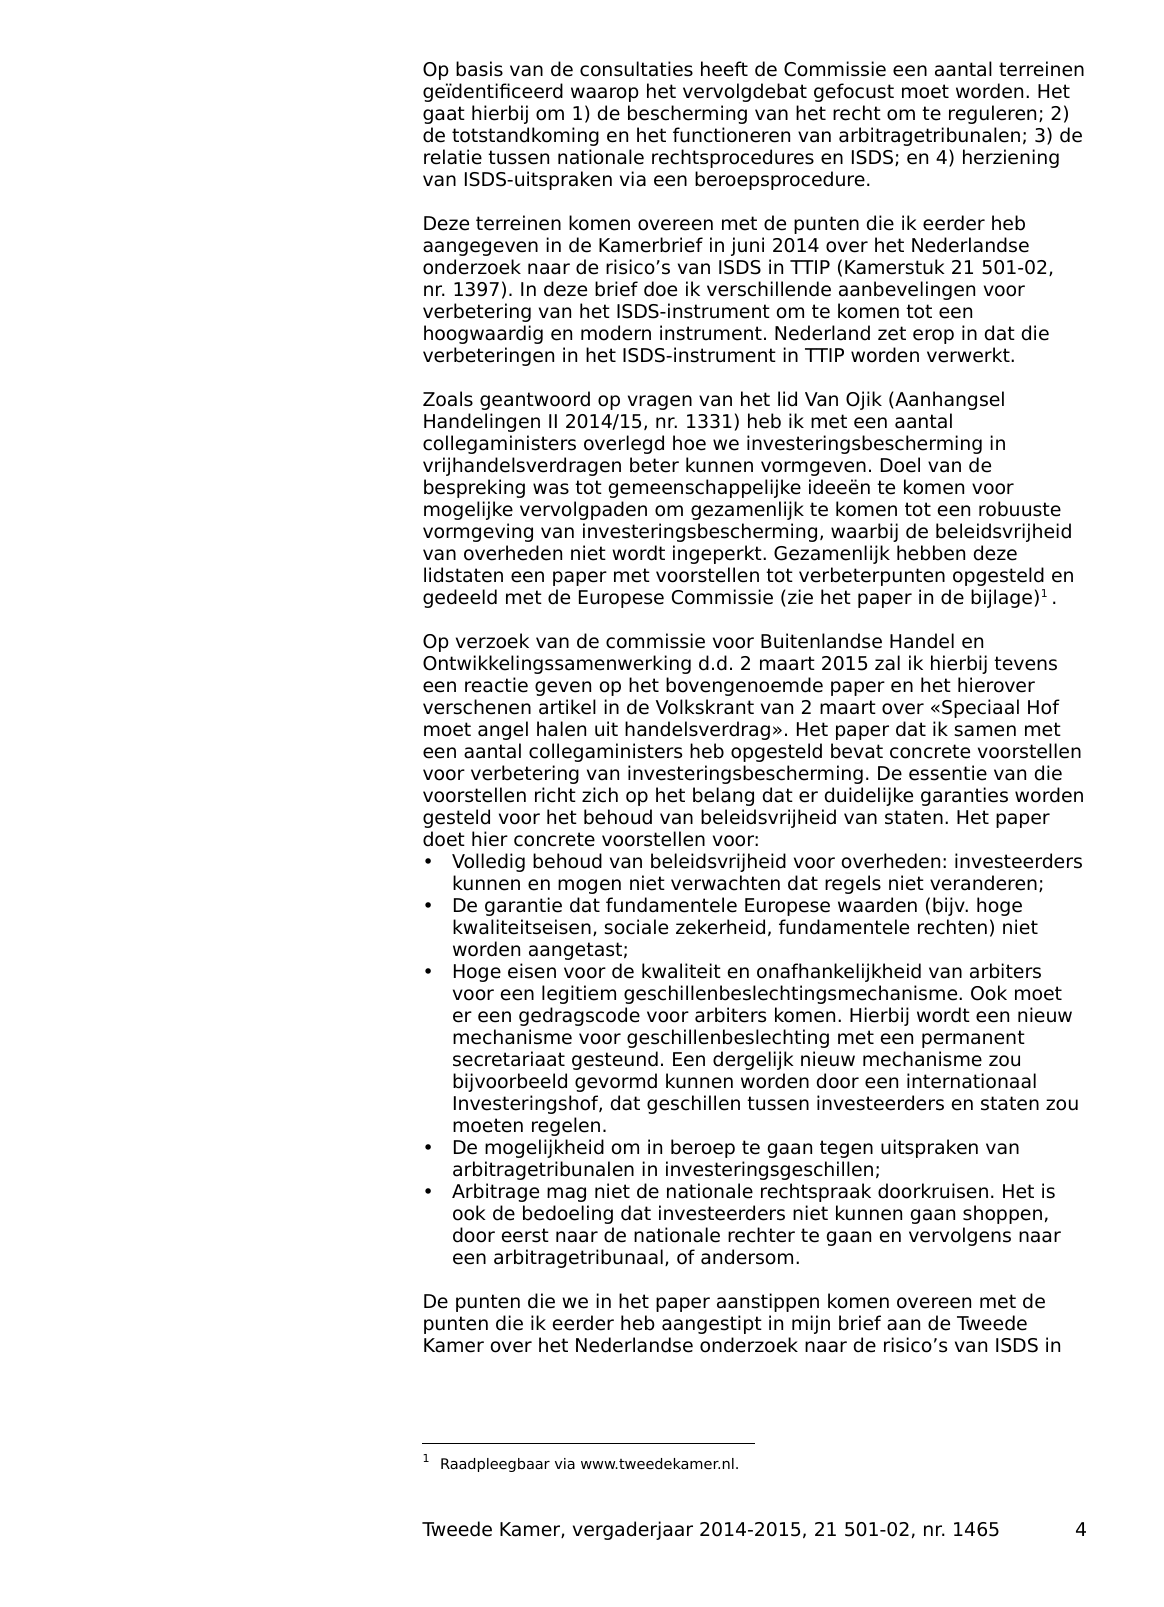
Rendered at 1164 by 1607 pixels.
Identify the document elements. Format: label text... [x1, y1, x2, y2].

text Op basis van de consultaties heeft de Commissie een aantal terreinen geïdentificeerd waarop het vervolgdebat gefocust moet worden. Het gaat hierbij om 1) de bescherming van het recht om te reguleren; 2) de totstandkoming en het functioneren van arbitragetribunalen; 3) de relatie tussen nationale rechtsprocedures en ISDS; en 4) herziening van ISDS-uitspraken via een beroepsprocedure. [422, 59, 1087, 191]
text • De garantie dat fundamentele Europese waarden (bijv. hoge kwaliteitseisen, sociale zekerheid, fundamentele rechten) niet worden aangetast; [422, 895, 1087, 961]
text • De mogelijkheid om in beroep te gaan tegen uitspraken van arbitragetribunalen in investeringsgeschillen; [422, 1137, 1087, 1181]
text Deze terreinen komen overeen met de punten die ik eerder heb aangegeven in de Kamerbrief in juni 2014 over het Nederlandse onderzoek naar de risico’s van ISDS in TTIP (Kamerstuk 21 501-02, nr. 1397). In deze brief doe ik verschillende aanbevelingen voor verbetering van het ISDS-instrument om te komen tot een hoogwaardig en modern instrument. Nederland zet erop in dat die verbeteringen in het ISDS-instrument in TTIP worden verwerkt. [422, 213, 1087, 367]
text Raadpleegbaar via www.tweedekamer.nl. [422, 1452, 1087, 1474]
text Zoals geantwoord op vragen van het lid Van Ojik (Aanhangsel Handelingen II 2014/15, nr. 1331) heb ik met een aantal collegaministers overlegd hoe we investeringsbescherming in vrijhandelsverdragen beter kunnen vormgeven. Doel van de bespreking was tot gemeenschappelijke ideeën te komen voor mogelijke vervolgpaden om gezamenlijk te komen tot een robuuste vormgeving van investeringsbescherming, waarbij de beleidsvrijheid van overheden niet wordt ingeperkt. Gezamenlijk hebben deze lidstaten een paper met voorstellen tot verbeterpunten opgesteld en gedeeld met de Europese Commissie (zie het paper in de bijlage). [422, 389, 1087, 609]
text • Arbitrage mag niet de nationale rechtspraak doorkruisen. Het is ook de bedoeling dat investeerders niet kunnen gaan shoppen, door eerst naar de nationale rechter te gaan en vervolgens naar een arbitragetribunaal, of andersom. [422, 1181, 1087, 1268]
text Op verzoek van de commissie voor Buitenlandse Handel en Ontwikkelingssamenwerking d.d. 2 maart 2015 zal ik hierbij tevens een reactie geven op het bovengenoemde paper en het hierover verschenen artikel in de Volkskrant van 2 maart over «Speciaal Hof moet angel halen uit handelsverdrag». Het paper dat ik samen met een aantal collegaministers heb opgesteld bevat concrete voorstellen voor verbetering van investeringsbescherming. De essentie van die voorstellen richt zich op het belang dat er duidelijke garanties worden gesteld voor het behoud van beleidsvrijheid van staten. Het paper doet hier concrete voorstellen voor: [422, 631, 1087, 851]
text • Hoge eisen voor de kwaliteit en onafhankelijkheid van arbiters voor een legitiem geschillenbeslechtingsmechanisme. Ook moet er een gedragscode voor arbiters komen. Hierbij wordt een nieuw mechanisme voor geschillenbeslechting met een permanent secretariaat gesteund. Een dergelijk nieuw mechanisme zou bijvoorbeeld gevormd kunnen worden door een internationaal Investeringshof, dat geschillen tussen investeerders en staten zou moeten regelen. [422, 961, 1087, 1137]
text De punten die we in het paper aanstippen komen overeen met de punten die ik eerder heb aangestipt in mijn brief aan de Tweede Kamer over het Nederlandse onderzoek naar de risico’s van ISDS in [422, 1291, 1087, 1357]
text • Volledig behoud van beleidsvrijheid voor overheden: investeerders kunnen en mogen niet verwachten dat regels niet veranderen; [422, 851, 1087, 895]
